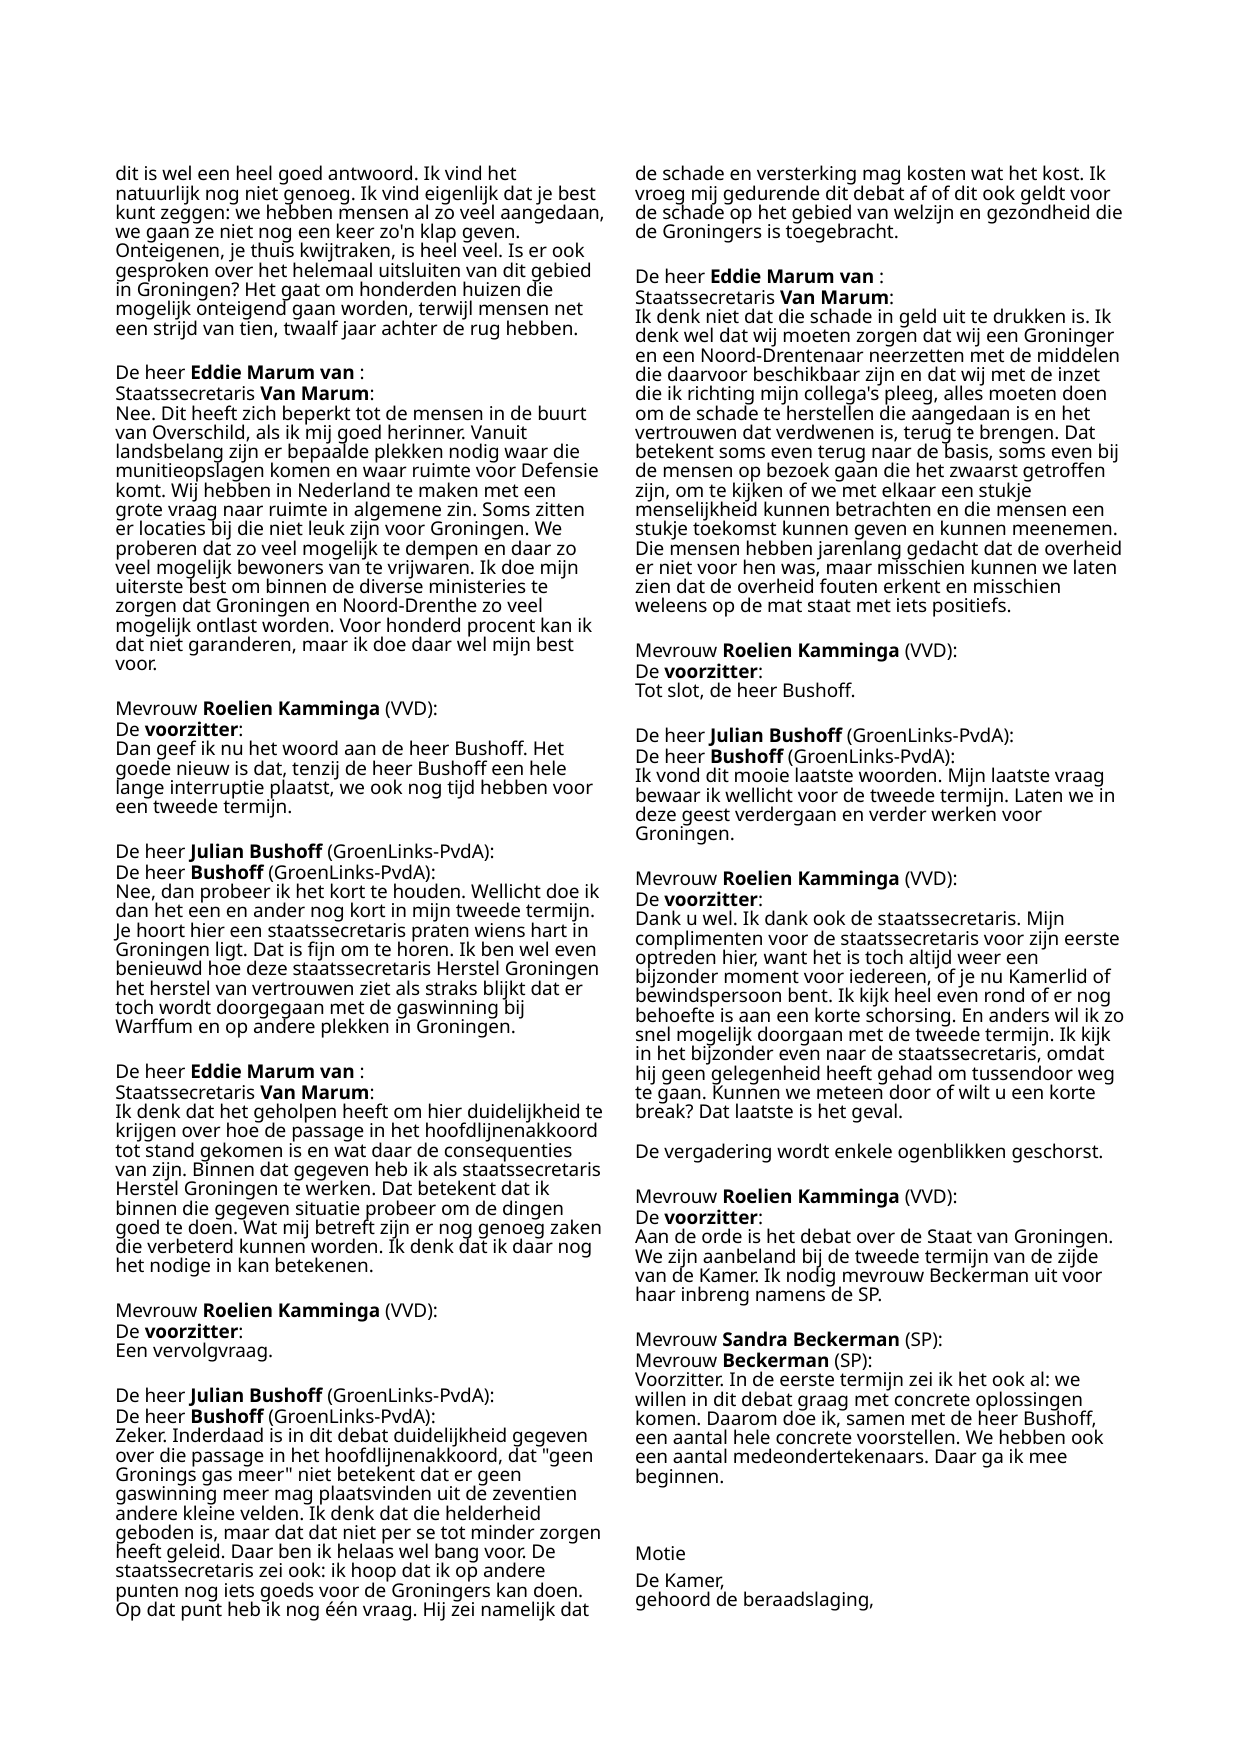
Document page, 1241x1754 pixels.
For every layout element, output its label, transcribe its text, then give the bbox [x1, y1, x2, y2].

text De heer Bushoff (GroenLinks-PvdA): [115, 1408, 605, 1427]
text Ik denk niet dat die schade in geld uit te drukken is. Ik denk wel dat wij moeten zorgen dat wij een Groninger en een Noord-Drentenaar neerzetten met de middelen die daarvoor beschikbaar zijn en dat wij met de inzet die ik richting mijn collega's pleeg, alles moeten doen om de schade te herstellen die aangedaan is en het vertrouwen dat verdwenen is, terug te brengen. Dat betekent soms even terug naar de basis, soms even bij de mensen op bezoek gaan die het zwaarst getroffen zijn, om te kijken of we met elkaar een stukje menselijkheid kunnen betrachten en die mensen een stukje toekomst kunnen geven en kunnen meenemen. Die mensen hebben jarenlang gedacht dat de overheid er niet voor hen was, maar misschien kunnen we laten zien dat de overheid fouten erkent en misschien weleens op de mat staat met iets positiefs. [635, 308, 1125, 617]
text Staatssecretaris Van Marum: [115, 385, 605, 404]
text Ik denk dat het geholpen heeft om hier duidelijkheid te krijgen over hoe de passage in het hoofdlijnenakkoord tot stand gekomen is en wat daar de consequenties van zijn. Binnen dat gegeven heb ik als staatssecretaris Herstel Groningen te werken. Dat betekent dat ik binnen die gegeven situatie probeer om de dingen goed te doen. Wat mij betreft zijn er nog genoeg zaken die verbeterd kunnen worden. Ik denk dat ik daar nog het nodige in kan betekenen. [115, 1103, 605, 1277]
text De heer Julian Bushoff (GroenLinks-PvdA): [115, 838, 605, 864]
text Nee, dan probeer ik het kort te houden. Wellicht doe ik dan het een en ander nog kort in mijn tweede termijn. Je hoort hier een staatssecretaris praten wiens hart in Groningen ligt. Dat is fijn om te horen. Ik ben wel even benieuwd hoe deze staatssecretaris Herstel Groningen het herstel van vertrouwen ziet als straks blijkt dat er toch wordt doorgegaan met de gaswinning bij Warffum en op andere plekken in Groningen. [115, 883, 605, 1037]
text Staatssecretaris Van Marum: [635, 289, 1125, 308]
text De voorzitter: [635, 663, 1125, 682]
text Een vervolgvraag. [115, 1342, 605, 1362]
text Tot slot, de heer Bushoff. [635, 682, 1125, 702]
text Mevrouw Beckerman (SP): [635, 1352, 1125, 1371]
text De voorzitter: [115, 721, 605, 740]
text Nee. Dit heeft zich beperkt tot de mensen in de buurt van Overschild, als ik mij goed herinner. Vanuit landsbelang zijn er bepaalde plekken nodig waar die munitieopslagen komen en waar ruimte voor Defensie komt. Wij hebben in Nederland te maken met een grote vraag naar ruimte in algemene zin. Soms zitten er locaties bij die niet leuk zijn voor Groningen. We proberen dat zo veel mogelijk te dempen en daar zo veel mogelijk bewoners van te vrijwaren. Ik doe mijn uiterste best om binnen de diverse ministeries te zorgen dat Groningen en Noord-Drenthe zo veel mogelijk ontlast worden. Voor honderd procent kan ik dat niet garanderen, maar ik doe daar wel mijn best voor. [115, 404, 605, 674]
text De voorzitter: [635, 1209, 1125, 1228]
text Motie [635, 1540, 1125, 1566]
text De vergadering wordt enkele ogenblikken geschorst. [635, 1143, 1125, 1162]
text De voorzitter: [115, 1323, 605, 1342]
text Dank u wel. Ik dank ook de staatssecretaris. Mijn complimenten voor de staatssecretaris voor zijn eerste optreden hier, want het is toch altijd weer een bijzonder moment voor iedereen, of je nu Kamerlid of bewindspersoon bent. Ik kijk heel even rond of er nog behoefte is aan een korte schorsing. En anders wil ik zo snel mogelijk doorgaan met de tweede termijn. Ik kijk in het bijzonder even naar de staatssecretaris, omdat hij geen gelegenheid heeft gehad om tussendoor weg te gaan. Kunnen we meteen door of wilt u een korte break? Dat laatste is het geval. [635, 910, 1125, 1122]
text gehoord de beraadslaging, [635, 1591, 1125, 1611]
text dit is wel een heel goed antwoord. Ik vind het natuurlijk nog niet genoeg. Ik vind eigenlijk dat je best kunt zeggen: we hebben mensen al zo veel aangedaan, we gaan ze niet nog een keer zo'n klap geven. Onteigenen, je thuis kwijtraken, is heel veel. Is er ook gesproken over het helemaal uitsluiten van dit gebied in Groningen? Het gaat om honderden huizen die mogelijk onteigend gaan worden, terwijl mensen net een strijd van tien, twaalf jaar achter de rug hebben. [115, 165, 605, 339]
text De heer Julian Bushoff (GroenLinks-PvdA): [635, 722, 1125, 748]
text De heer Eddie Marum van : [115, 1058, 605, 1084]
text Voorzitter. In de eerste termijn zei ik het ook al: we willen in dit debat graag met concrete oplossingen komen. Daarom doe ik, samen met de heer Bushoff, een aantal hele concrete voorstellen. We hebben ook een aantal medeondertekenaars. Daar ga ik mee beginnen. [635, 1371, 1125, 1487]
text Mevrouw Sandra Beckerman (SP): [635, 1326, 1125, 1352]
text De heer Julian Bushoff (GroenLinks-PvdA): [115, 1382, 605, 1408]
text De heer Bushoff (GroenLinks-PvdA): [635, 748, 1125, 767]
text Aan de orde is het debat over de Staat van Groningen. We zijn aanbeland bij de tweede termijn van de zijde van de Kamer. Ik nodig mevrouw Beckerman uit voor haar inbreng namens de SP. [635, 1228, 1125, 1305]
text De Kamer, [635, 1572, 1125, 1591]
text De heer Bushoff (GroenLinks-PvdA): [115, 864, 605, 883]
text Mevrouw Roelien Kamminga (VVD): [635, 637, 1125, 663]
text Dan geef ik nu het woord aan de heer Bushoff. Het goede nieuw is dat, tenzij de heer Bushoff een hele lange interruptie plaatst, we ook nog tijd hebben voor een tweede termijn. [115, 740, 605, 817]
text Mevrouw Roelien Kamminga (VVD): [115, 695, 605, 721]
text Mevrouw Roelien Kamminga (VVD): [115, 1297, 605, 1323]
text Ik vond dit mooie laatste woorden. Mijn laatste vraag bewaar ik wellicht voor de tweede termijn. Laten we in deze geest verdergaan en verder werken voor Groningen. [635, 767, 1125, 844]
text Staatssecretaris Van Marum: [115, 1084, 605, 1103]
text de schade en versterking mag kosten wat het kost. Ik vroeg mij gedurende dit debat af of dit ook geldt voor de schade op het gebied van welzijn en gezondheid die de Groningers is toegebracht. [635, 165, 1125, 242]
text De voorzitter: [635, 891, 1125, 910]
text Mevrouw Roelien Kamminga (VVD): [635, 1183, 1125, 1209]
text De heer Eddie Marum van : [635, 263, 1125, 289]
text Zeker. Inderdaad is in dit debat duidelijkheid gegeven over die passage in het hoofdlijnenakkoord, dat "geen Gronings gas meer" niet betekent dat er geen gaswinning meer mag plaatsvinden uit de zeventien andere kleine velden. Ik denk dat die helderheid geboden is, maar dat dat niet per se tot minder zorgen heeft geleid. Daar ben ik helaas wel bang voor. De staatssecretaris zei ook: ik hoop dat ik op andere punten nog iets goeds voor de Groningers kan doen. Op dat punt heb ik nog één vraag. Hij zei namelijk dat [115, 1427, 605, 1620]
text Mevrouw Roelien Kamminga (VVD): [635, 865, 1125, 891]
text De heer Eddie Marum van : [115, 359, 605, 385]
